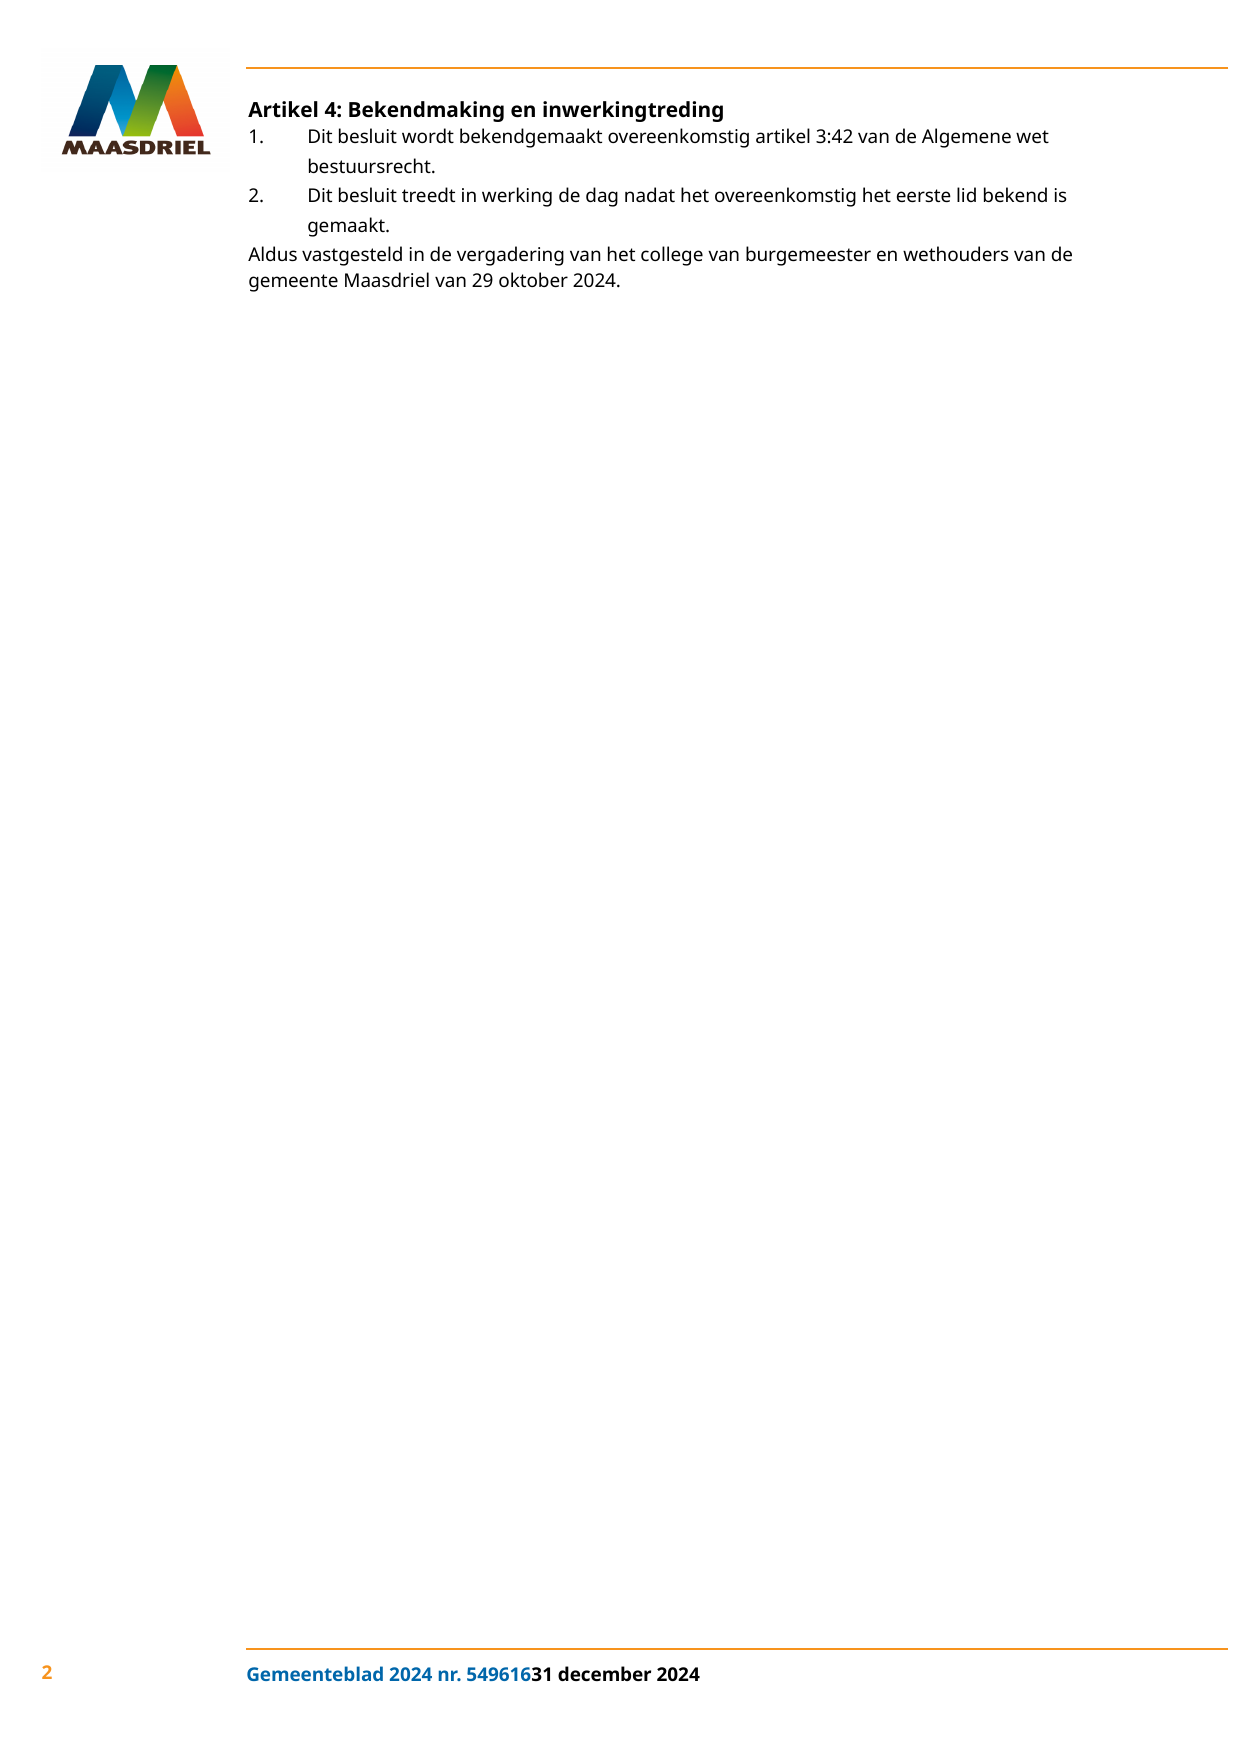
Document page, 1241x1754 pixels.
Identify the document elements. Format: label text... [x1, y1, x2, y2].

picture [41, 47, 231, 172]
text Artikel 4: Bekendmaking en inwerkingtreding [248, 95, 1152, 123]
text Aldus vastgesteld in de vergadering van het college van burgemeester en wethouders van de gemeente Maasdriel van 29 oktober 2024. [248, 242, 1152, 293]
list Dit besluit treedt in werking de dag nadat het overeenkomstig het eerste lid bekend is gemaakt. [248, 182, 1152, 238]
list Dit besluit wordt bekendgemaakt overeenkomstig artikel 3:42 van de Algemene wet bestuursrecht. [248, 123, 1152, 178]
